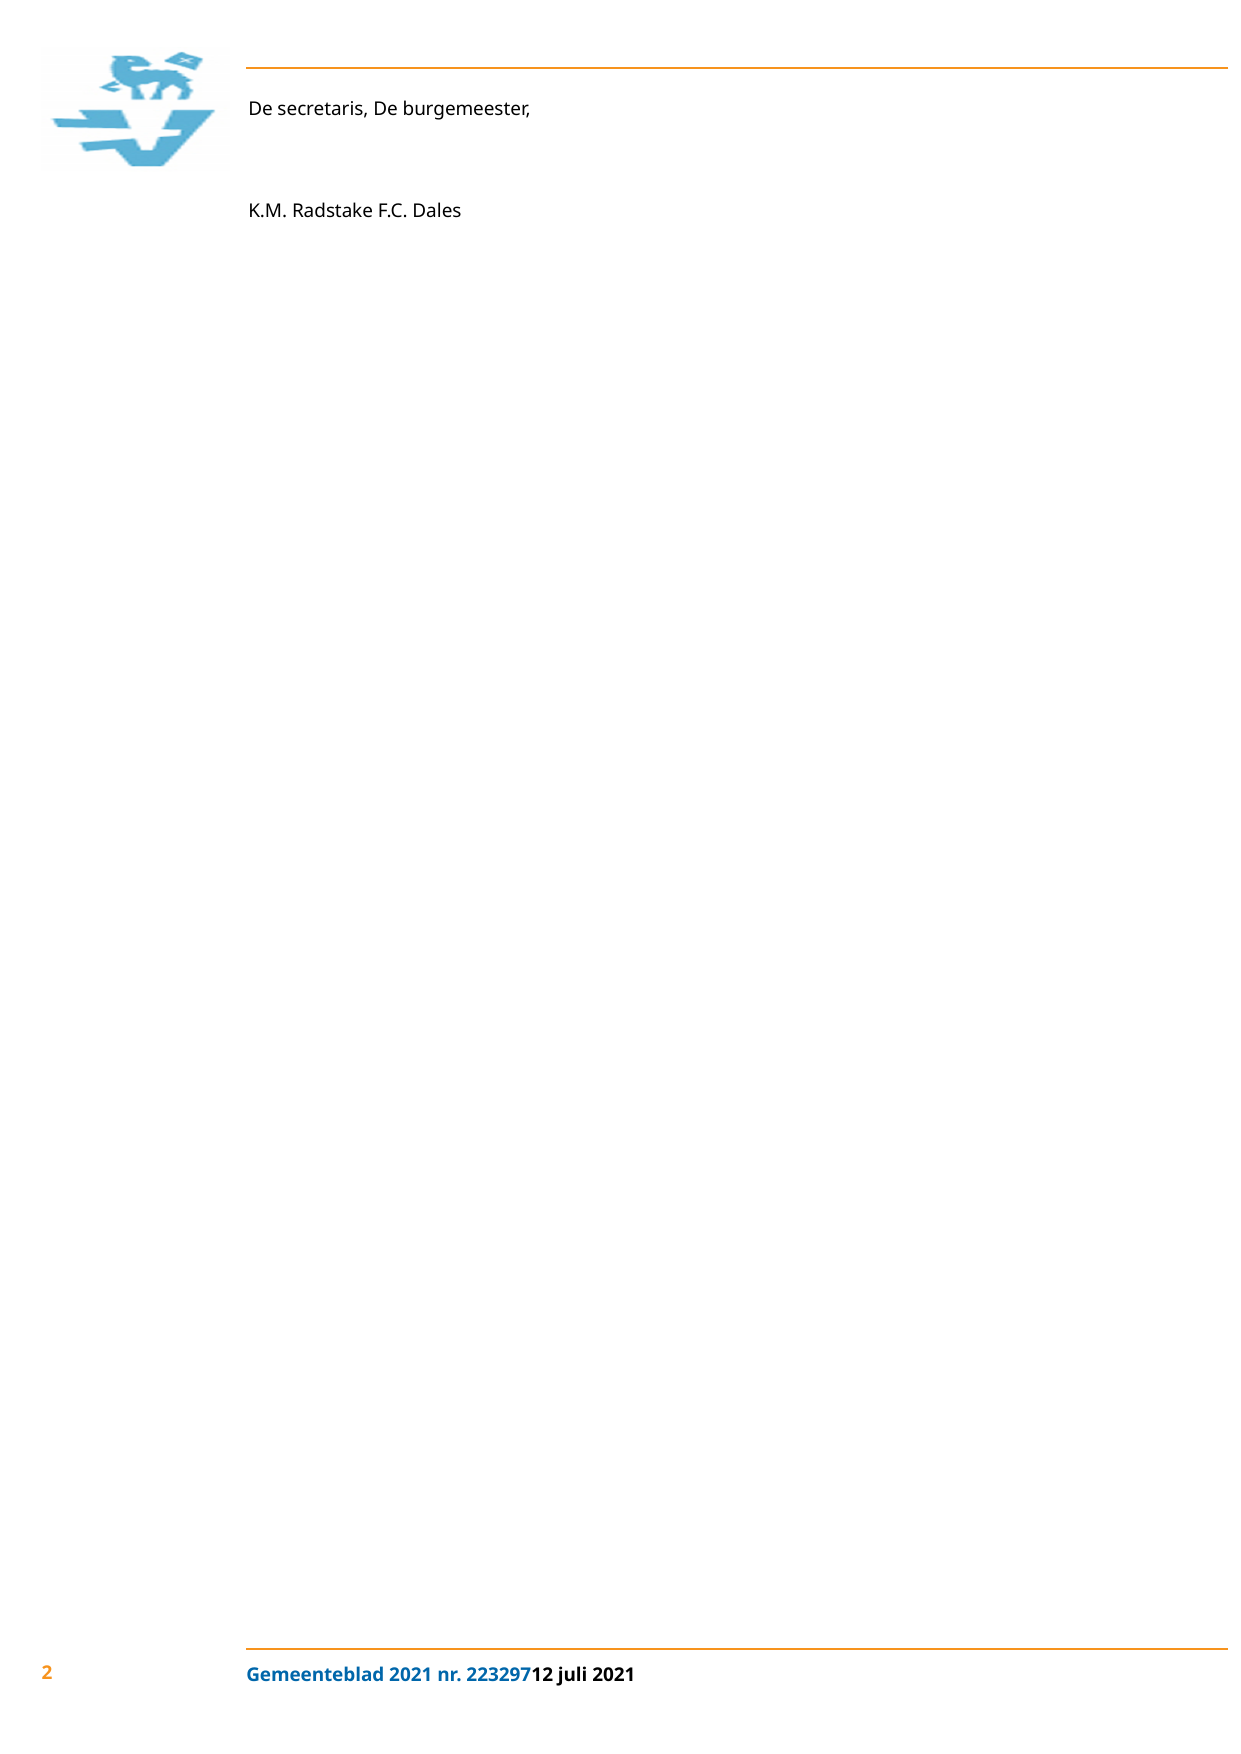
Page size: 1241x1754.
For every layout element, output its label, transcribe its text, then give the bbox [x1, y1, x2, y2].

text K.M. Radstake F.C. Dales [248, 198, 1152, 223]
picture [41, 47, 231, 172]
text De secretaris, De burgemeester, [248, 95, 1152, 121]
